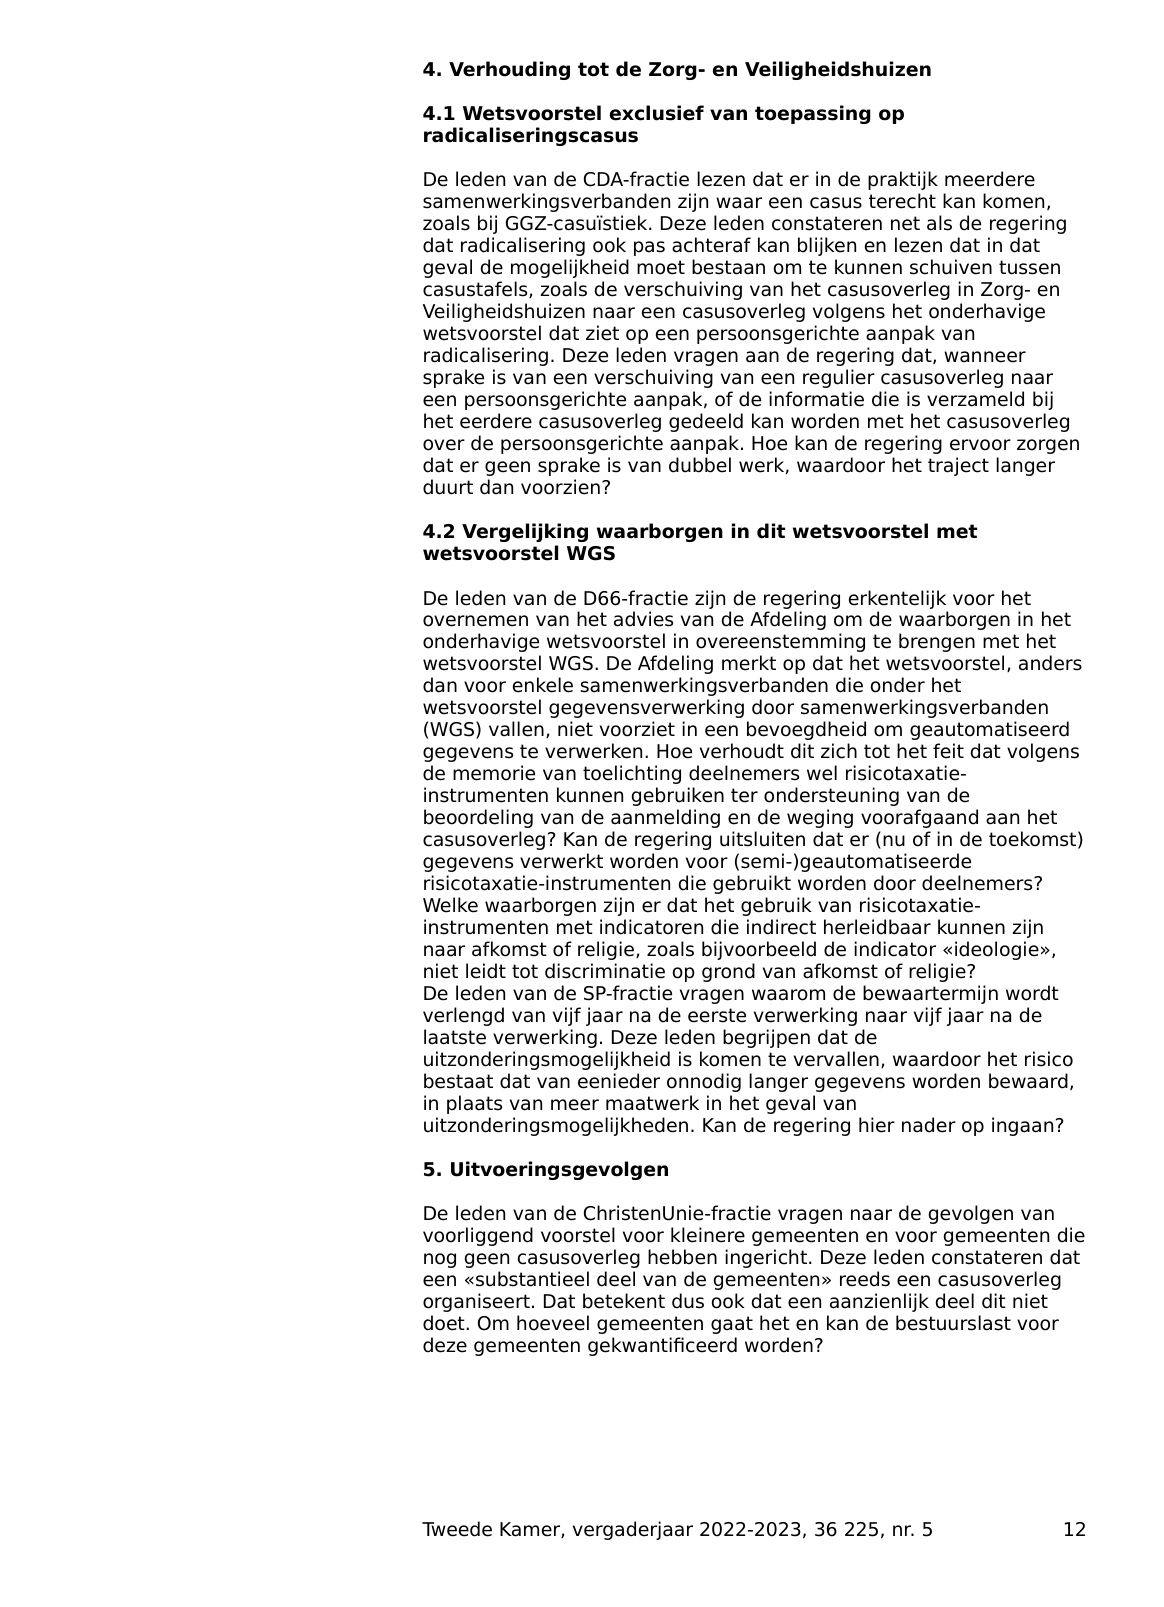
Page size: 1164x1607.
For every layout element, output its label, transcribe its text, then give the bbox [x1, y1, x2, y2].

subtitle 5. Uitvoeringsgevolgen [422, 1159, 1087, 1181]
text De leden van de CDA-fractie lezen dat er in de praktijk meerdere samenwerkingsverbanden zijn waar een casus terecht kan komen, zoals bij GGZ-casuïstiek. Deze leden constateren net als de regering dat radicalisering ook pas achteraf kan blijken en lezen dat in dat geval de mogelijkheid moet bestaan om te kunnen schuiven tussen casustafels, zoals de verschuiving van het casusoverleg in Zorg- en Veiligheidshuizen naar een casusoverleg volgens het onderhavige wetsvoorstel dat ziet op een persoonsgerichte aanpak van radicalisering. Deze leden vragen aan de regering dat, wanneer sprake is van een verschuiving van een regulier casusoverleg naar een persoonsgerichte aanpak, of de informatie die is verzameld bij het eerdere casusoverleg gedeeld kan worden met het casusoverleg over de persoonsgerichte aanpak. Hoe kan de regering ervoor zorgen dat er geen sprake is van dubbel werk, waardoor het traject langer duurt dan voorzien? [422, 169, 1087, 499]
text De leden van de SP-fractie vragen waarom de bewaartermijn wordt verlengd van vijf jaar na de eerste verwerking naar vijf jaar na de laatste verwerking. Deze leden begrijpen dat de uitzonderingsmogelijkheid is komen te vervallen, waardoor het risico bestaat dat van eenieder onnodig langer gegevens worden bewaard, in plaats van meer maatwerk in het geval van uitzonderingsmogelijkheden. Kan de regering hier nader op ingaan? [422, 983, 1087, 1137]
subtitle 4. Verhouding tot de Zorg- en Veiligheidshuizen [422, 59, 1087, 81]
text De leden van de ChristenUnie-fractie vragen naar de gevolgen van voorliggend voorstel voor kleinere gemeenten en voor gemeenten die nog geen casusoverleg hebben ingericht. Deze leden constateren dat een «substantieel deel van de gemeenten» reeds een casusoverleg organiseert. Dat betekent dus ook dat een aanzienlijk deel dit niet doet. Om hoeveel gemeenten gaat het en kan de bestuurslast voor deze gemeenten gekwantificeerd worden? [422, 1203, 1087, 1357]
subtitle 4.2 Vergelijking waarborgen in dit wetsvoorstel met wetsvoorstel WGS [422, 521, 1087, 565]
text De leden van de D66-fractie zijn de regering erkentelijk voor het overnemen van het advies van de Afdeling om de waarborgen in het onderhavige wetsvoorstel in overeenstemming te brengen met het wetsvoorstel WGS. De Afdeling merkt op dat het wetsvoorstel, anders dan voor enkele samenwerkingsverbanden die onder het wetsvoorstel gegevensverwerking door samenwerkingsverbanden (WGS) vallen, niet voorziet in een bevoegdheid om geautomatiseerd gegevens te verwerken. Hoe verhoudt dit zich tot het feit dat volgens de memorie van toelichting deelnemers wel risicotaxatie-instrumenten kunnen gebruiken ter ondersteuning van de beoordeling van de aanmelding en de weging voorafgaand aan het casusoverleg? Kan de regering uitsluiten dat er (nu of in de toekomst) gegevens verwerkt worden voor (semi-)geautomatiseerde risicotaxatie-instrumenten die gebruikt worden door deelnemers? Welke waarborgen zijn er dat het gebruik van risicotaxatie-instrumenten met indicatoren die indirect herleidbaar kunnen zijn naar afkomst of religie, zoals bijvoorbeeld de indicator «ideologie», niet leidt tot discriminatie op grond van afkomst of religie? [422, 587, 1087, 983]
subtitle 4.1 Wetsvoorstel exclusief van toepassing op radicaliseringscasus [422, 103, 1087, 147]
